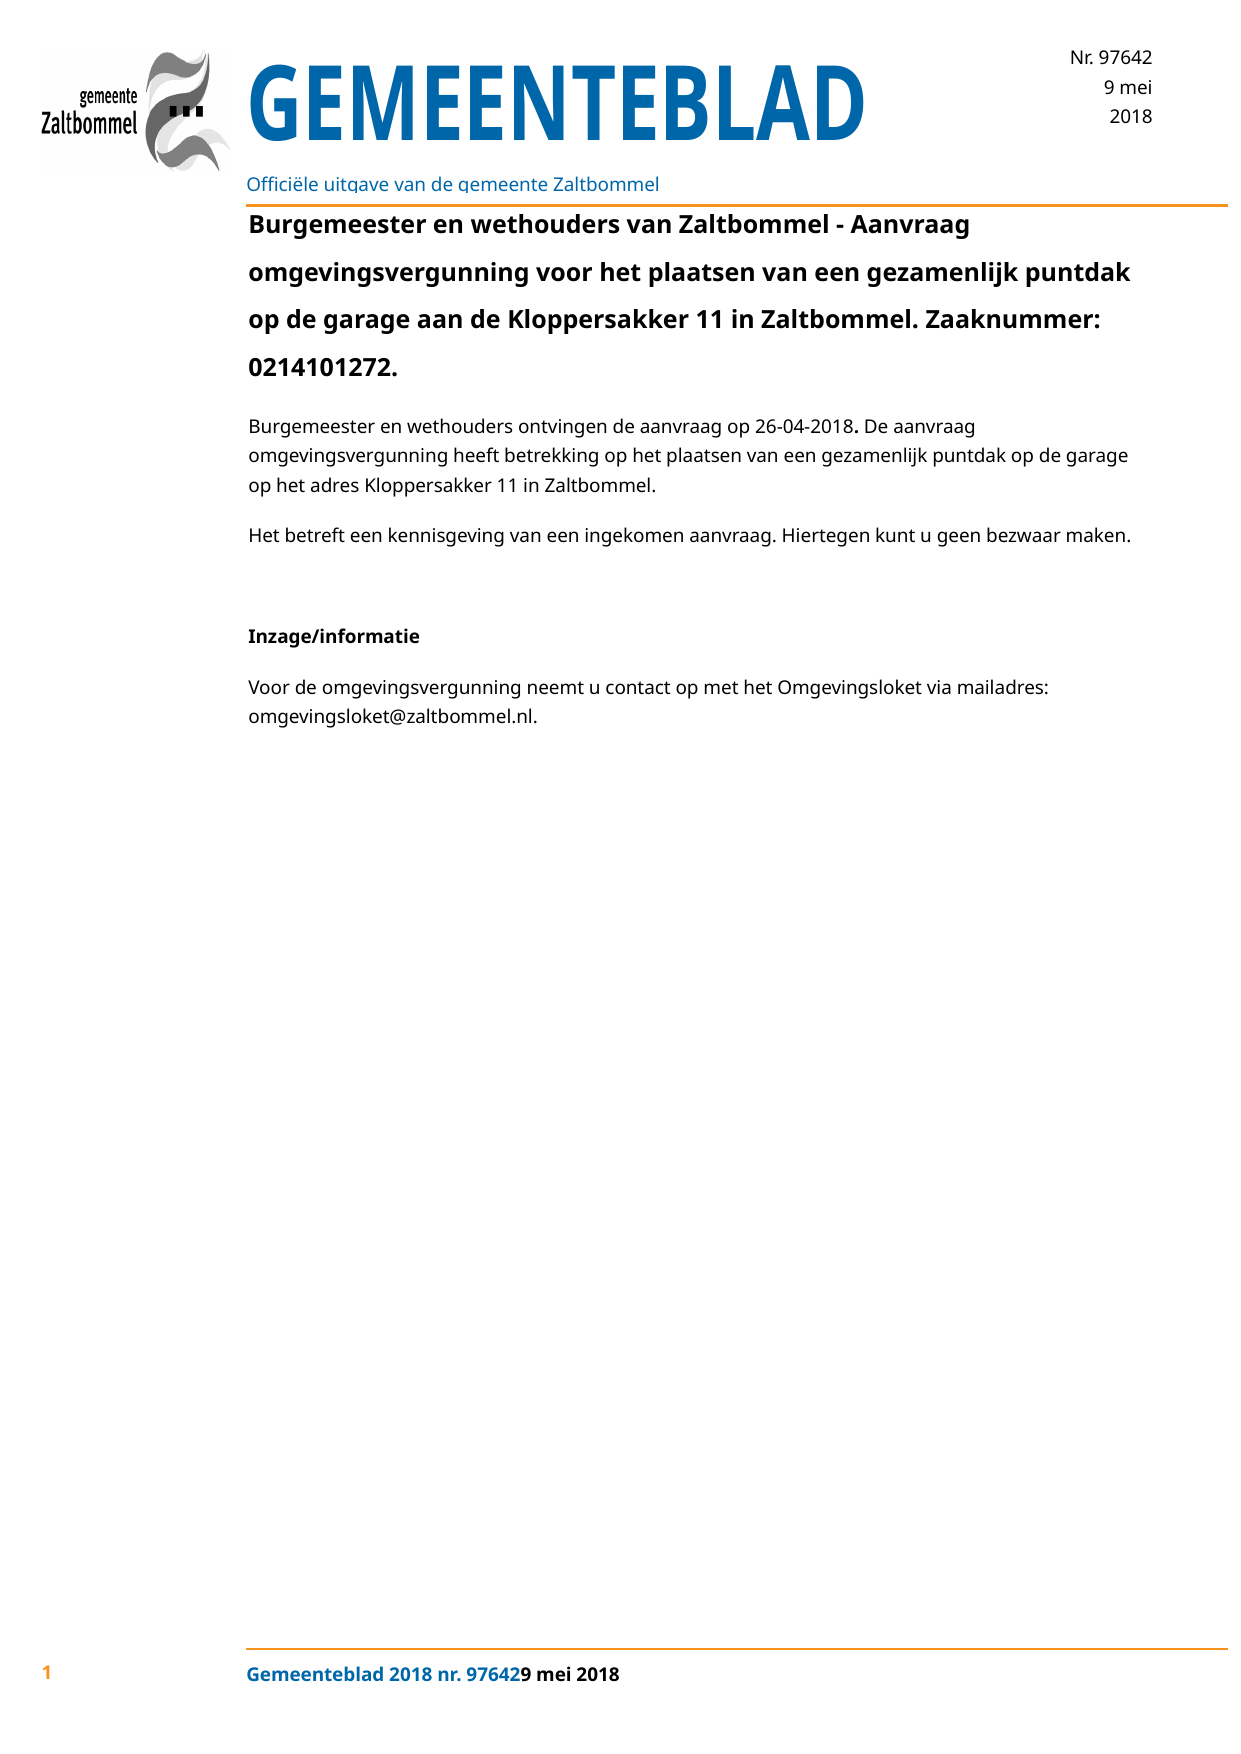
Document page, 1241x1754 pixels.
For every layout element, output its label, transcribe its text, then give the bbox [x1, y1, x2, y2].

text Burgemeester en wethouders ontvingen de aanvraag op 26-04-2018. De aanvraag omgevingsvergunning heeft betrekking op het plaatsen van een gezamenlijk puntdak op de garage op het adres Kloppersakker 11 in Zaltbommel. [248, 413, 1152, 498]
text Voor de omgevingsvergunning neemt u contact op met het Omgevingsloket via mailadres: omgevingsloket@zaltbommel.nl. [248, 674, 1152, 729]
picture [41, 47, 231, 172]
text Het betreft een kennisgeving van een ingekomen aanvraag. Hiertegen kunt u geen bezwaar maken. [248, 523, 1152, 548]
text Burgemeester en wethouders van Zaltbommel - Aanvraag omgevingsvergunning voor het plaatsen van een gezamenlijk puntdak op de garage aan de Kloppersakker 11 in Zaltbommel. Zaaknummer: 0214101272. [248, 207, 1152, 384]
text Inzage/informatie [248, 623, 1152, 649]
